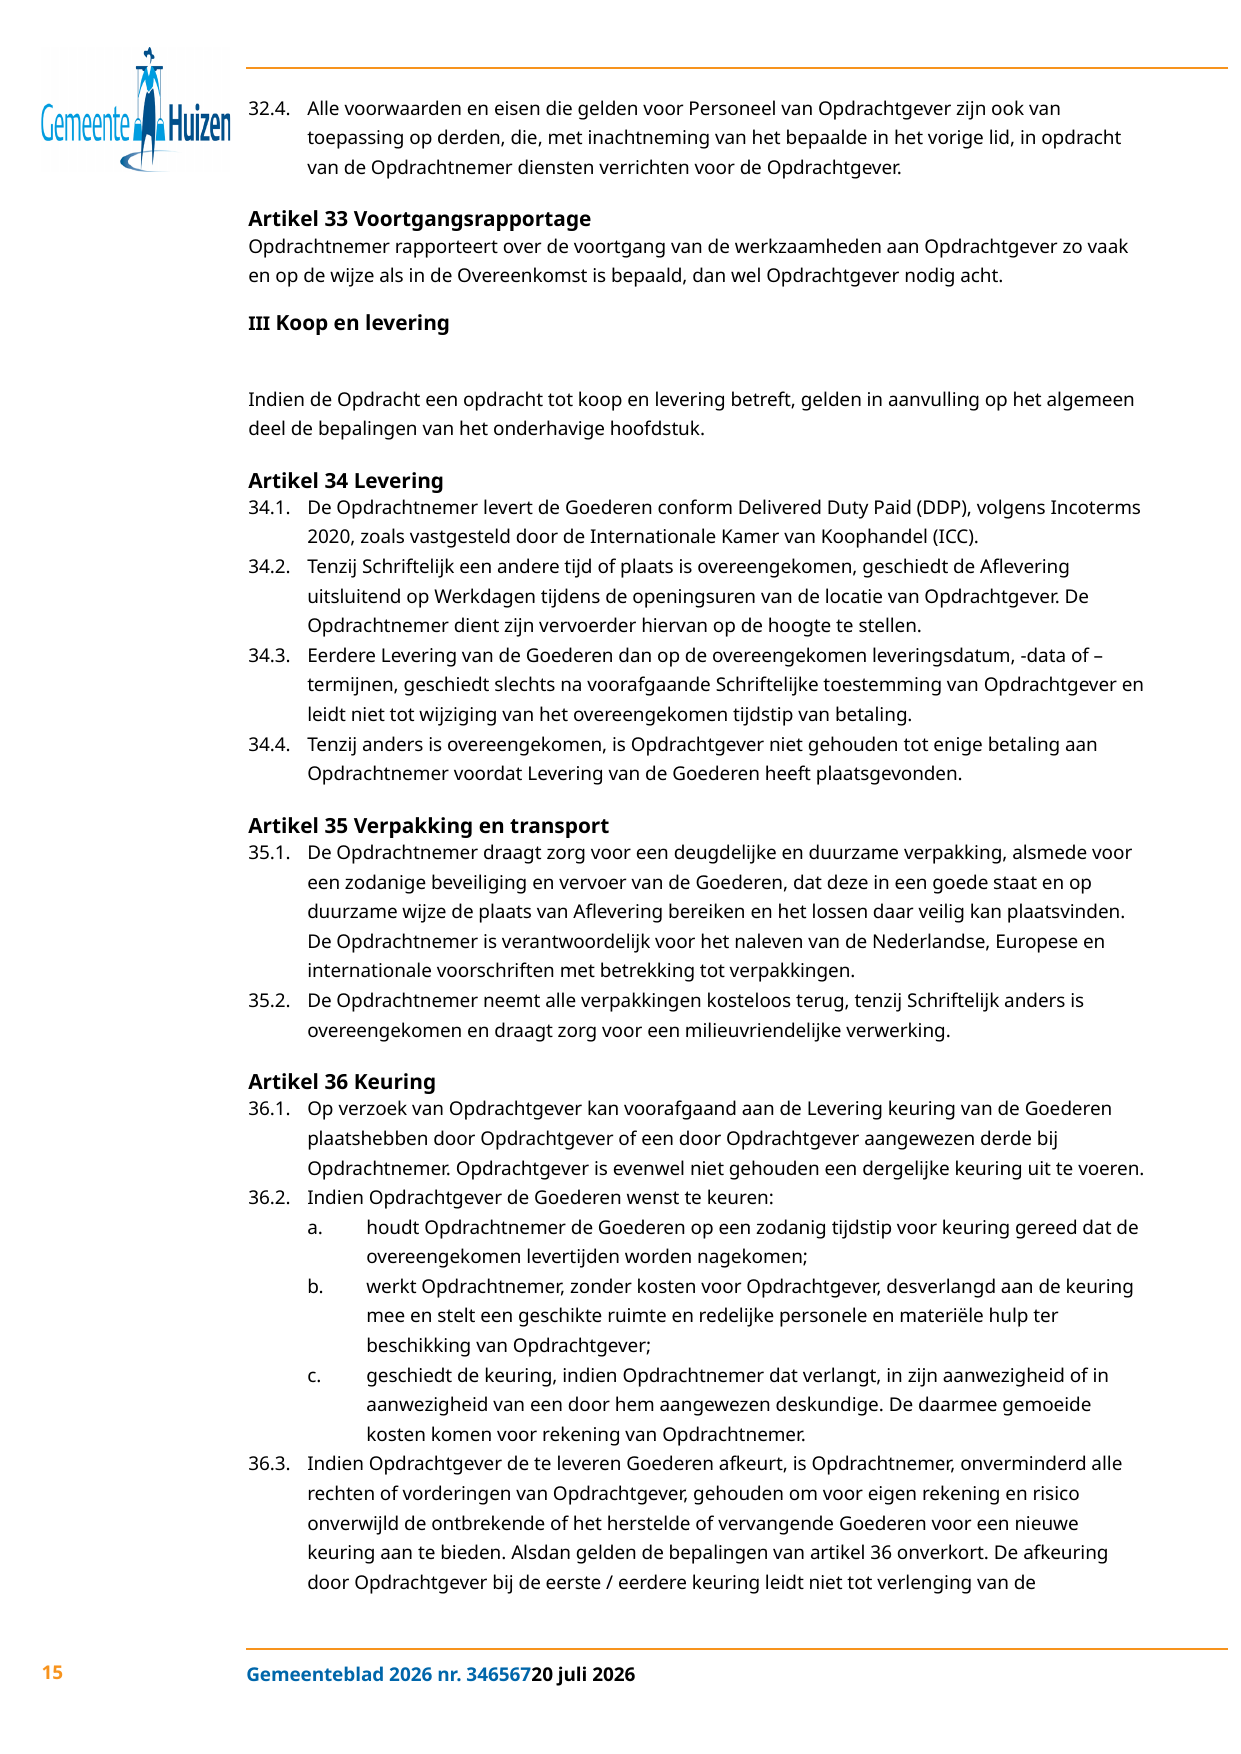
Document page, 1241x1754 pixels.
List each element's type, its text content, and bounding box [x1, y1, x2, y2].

text Opdrachtnemer rapporteert over de voortgang van de werkzaamheden aan Opdrachtgever zo vaak en op de wijze als in de Overeenkomst is bepaald, dan wel Opdrachtgever nodig acht. [248, 233, 1152, 288]
list Indien Opdrachtgever de te leveren Goederen afkeurt, is Opdrachtnemer, onverminderd alle rechten of vorderingen van Opdrachtgever, gehouden om voor eigen rekening en risico onverwijld de ontbrekende of het herstelde of vervangende Goederen voor een nieuwe keuring aan te bieden. Alsdan gelden de bepalingen van artikel 36 onverkort. De afkeuring door Opdrachtgever bij de eerste / eerdere keuring leidt niet tot verlenging van de [248, 1451, 1152, 1595]
text Artikel 34 Levering [248, 466, 1152, 494]
list De Opdrachtnemer levert de Goederen conform Delivered Duty Paid (DDP), volgens Incoterms 2020, zoals vastgesteld door de Internationale Kamer van Koophandel (ICC). [248, 494, 1152, 549]
list Tenzij anders is overeengekomen, is Opdrachtgever niet gehouden tot enige betaling aan Opdrachtnemer voordat Levering van de Goederen heeft plaatsgevonden. [248, 731, 1152, 786]
text III Koop en levering [248, 308, 1152, 336]
list houdt Opdrachtnemer de Goederen op een zodanig tijdstip voor keuring gereed dat de overeengekomen levertijden worden nagekomen; [307, 1214, 1152, 1269]
list De Opdrachtnemer draagt zorg voor een deugdelijke en duurzame verpakking, alsmede voor een zodanige beveiliging en vervoer van de Goederen, dat deze in een goede staat en op duurzame wijze de plaats van Aflevering bereiken en het lossen daar veilig kan plaatsvinden. De Opdrachtnemer is verantwoordelijk voor het naleven van de Nederlandse, Europese en internationale voorschriften met betrekking tot verpakkingen. [248, 839, 1152, 983]
text Artikel 33 Voortgangsrapportage [248, 204, 1152, 233]
text Artikel 36 Keuring [248, 1067, 1152, 1096]
text Indien de Opdracht een opdracht tot koop en levering betreft, gelden in aanvulling op het algemeen deel de bepalingen van het onderhavige hoofdstuk. [248, 386, 1152, 441]
list geschiedt de keuring, indien Opdrachtnemer dat verlangt, in zijn aanwezigheid of in aanwezigheid van een door hem aangewezen deskundige. De daarmee gemoeide kosten komen voor rekening van Opdrachtnemer. [307, 1362, 1152, 1447]
list Tenzij Schriftelijk een andere tijd of plaats is overeengekomen, geschiedt de Aflevering uitsluitend op Werkdagen tijdens de openingsuren van de locatie van Opdrachtgever. De Opdrachtnemer dient zijn vervoerder hiervan op de hoogte te stellen. [248, 553, 1152, 638]
list Op verzoek van Opdrachtgever kan voorafgaand aan de Levering keuring van de Goederen plaatshebben door Opdrachtgever of een door Opdrachtgever aangewezen derde bij Opdrachtnemer. Opdrachtgever is evenwel niet gehouden een dergelijke keuring uit te voeren. [248, 1096, 1152, 1181]
list Alle voorwaarden en eisen die gelden voor Personeel van Opdrachtgever zijn ook van toepassing op derden, die, met inachtneming van het bepaalde in het vorige lid, in opdracht van de Opdrachtnemer diensten verrichten voor de Opdrachtgever. [248, 95, 1152, 180]
text Artikel 35 Verpakking en transport [248, 811, 1152, 839]
list De Opdrachtnemer neemt alle verpakkingen kosteloos terug, tenzij Schriftelijk anders is overeengekomen en draagt zorg voor een milieuvriendelijke verwerking. [248, 987, 1152, 1042]
list werkt Opdrachtnemer, zonder kosten voor Opdrachtgever, desverlangd aan de keuring mee en stelt een geschikte ruimte en redelijke personele en materiële hulp ter beschikking van Opdrachtgever; [307, 1273, 1152, 1358]
list Indien Opdrachtgever de Goederen wenst te keuren: [248, 1184, 1152, 1210]
list Eerdere Levering van de Goederen dan op de overeengekomen leveringsdatum, -data of – termijnen, geschiedt slechts na voorafgaande Schriftelijke toestemming van Opdrachtgever en leidt niet tot wijziging van het overeengekomen tijdstip van betaling. [248, 642, 1152, 727]
picture [41, 47, 231, 172]
